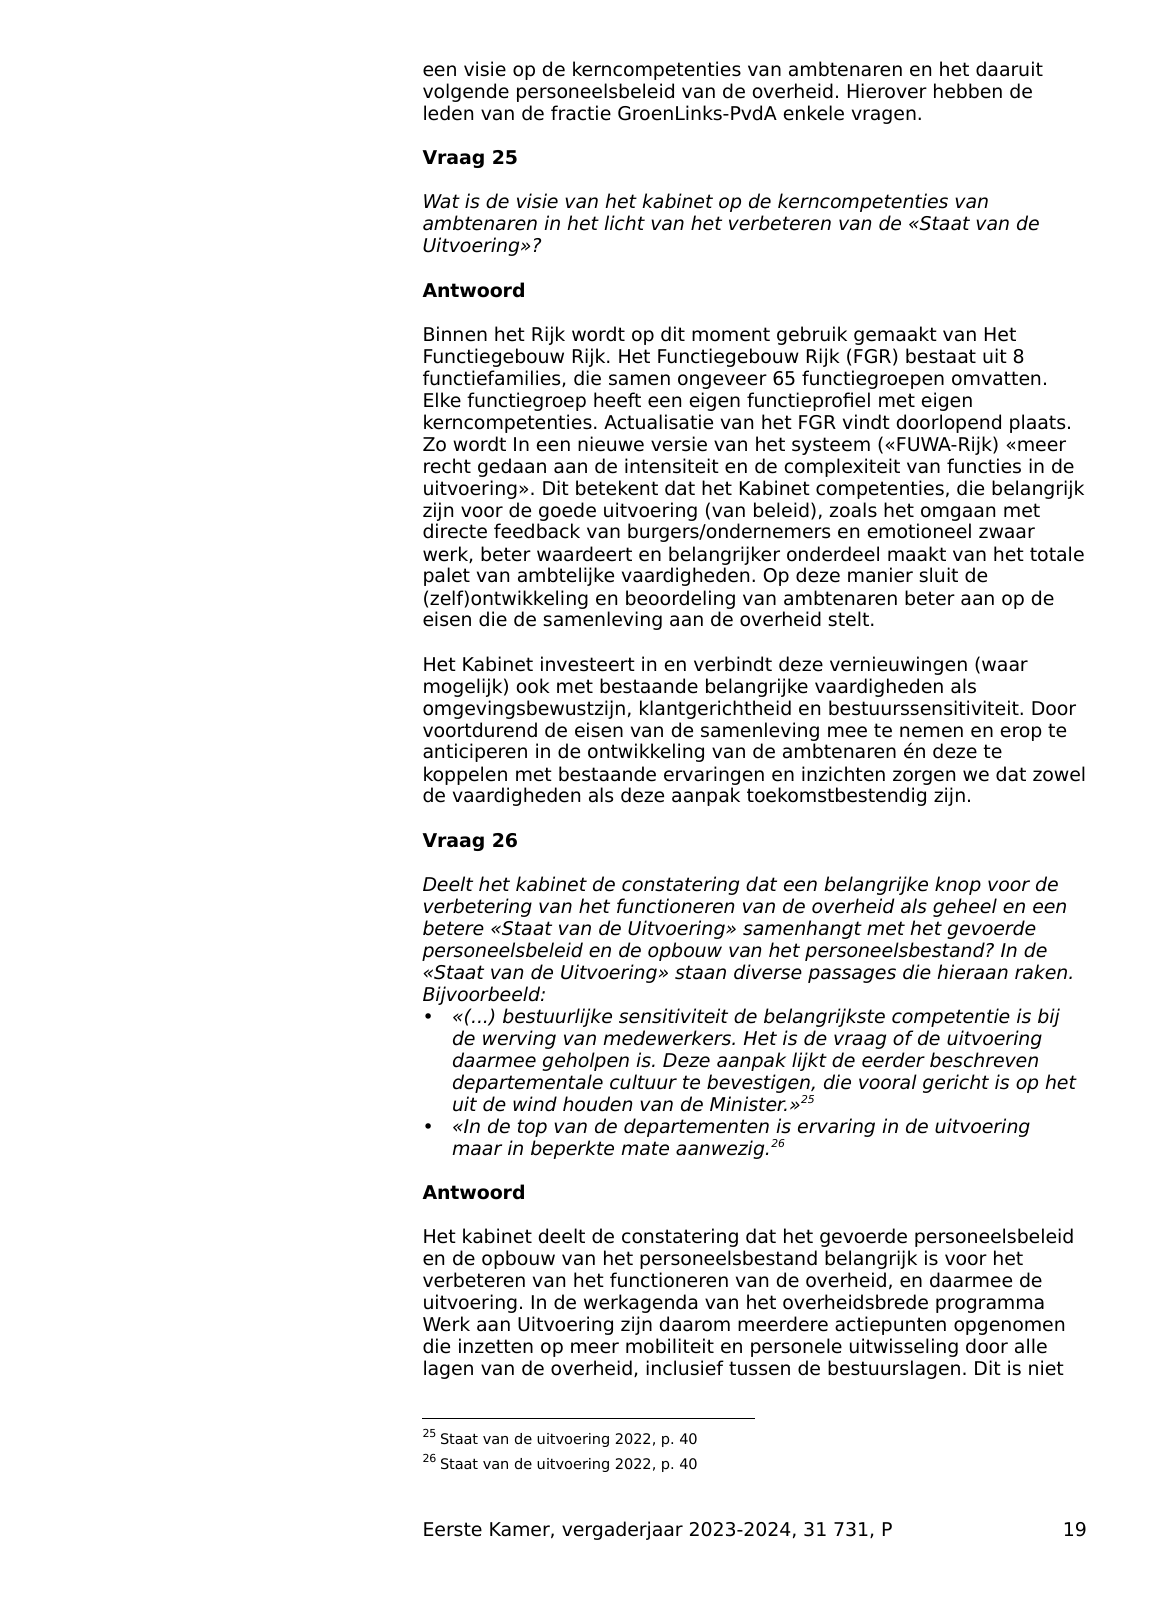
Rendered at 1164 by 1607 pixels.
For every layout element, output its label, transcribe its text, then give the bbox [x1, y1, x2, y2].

text Staat van de uitvoering 2022, p. 40 [422, 1427, 1087, 1449]
subtitle Vraag 26 [422, 829, 1087, 852]
text • «In de top van de departementen is ervaring in de uitvoering maar in beperkte mate aanwezig. [422, 1116, 1087, 1159]
text • «(...) bestuurlijke sensitiviteit de belangrijkste competentie is bij de werving van medewerkers. Het is de vraag of de uitvoering daarmee geholpen is. Deze aanpak lijkt de eerder beschreven departementale cultuur te bevestigen, die vooral gericht is op het uit de wind houden van de Minister.» [422, 1006, 1087, 1116]
subtitle Vraag 25 [422, 147, 1087, 169]
text Deelt het kabinet de constatering dat een belangrijke knop voor de verbetering van het functioneren van de overheid als geheel en een betere «Staat van de Uitvoering» samenhangt met het gevoerde personeelsbeleid en de opbouw van het personeelsbestand? In de «Staat van de Uitvoering» staan diverse passages die hieraan raken. Bijvoorbeeld: [422, 874, 1087, 1006]
text Het Kabinet investeert in en verbindt deze vernieuwingen (waar mogelijk) ook met bestaande belangrijke vaardigheden als omgevingsbewustzijn, klantgerichtheid en bestuurssensitiviteit. Door voortdurend de eisen van de samenleving mee te nemen en erop te anticiperen in de ontwikkeling van de ambtenaren én deze te koppelen met bestaande ervaringen en inzichten zorgen we dat zowel de vaardigheden als deze aanpak toekomstbestendig zijn. [422, 653, 1087, 807]
text Wat is de visie van het kabinet op de kerncompetenties van ambtenaren in het licht van het verbeteren van de «Staat van de Uitvoering»? [422, 191, 1087, 257]
text Het kabinet deelt de constatering dat het gevoerde personeelsbeleid en de opbouw van het personeelsbestand belangrijk is voor het verbeteren van het functioneren van de overheid, en daarmee de uitvoering. In de werkagenda van het overheidsbrede programma Werk aan Uitvoering zijn daarom meerdere actiepunten opgenomen die inzetten op meer mobiliteit en personele uitwisseling door alle lagen van de overheid, inclusief tussen de bestuurslagen. Dit is niet [422, 1226, 1087, 1380]
text Binnen het Rijk wordt op dit moment gebruik gemaakt van Het Functiegebouw Rijk. Het Functiegebouw Rijk (FGR) bestaat uit 8 functiefamilies, die samen ongeveer 65 functiegroepen omvatten. Elke functiegroep heeft een eigen functieprofiel met eigen kerncompetenties. Actualisatie van het FGR vindt doorlopend plaats. Zo wordt In een nieuwe versie van het systeem («FUWA-Rijk) «meer recht gedaan aan de intensiteit en de complexiteit van functies in de uitvoering». Dit betekent dat het Kabinet competenties, die belangrijk zijn voor de goede uitvoering (van beleid), zoals het omgaan met directe feedback van burgers/ondernemers en emotioneel zwaar werk, beter waardeert en belangrijker onderdeel maakt van het totale palet van ambtelijke vaardigheden. Op deze manier sluit de (zelf)ontwikkeling en beoordeling van ambtenaren beter aan op de eisen die de samenleving aan de overheid stelt. [422, 324, 1087, 631]
subtitle Antwoord [422, 1182, 1087, 1204]
text een visie op de kerncompetenties van ambtenaren en het daaruit volgende personeelsbeleid van de overheid. Hierover hebben de leden van de fractie GroenLinks-PvdA enkele vragen. [422, 59, 1087, 125]
subtitle Antwoord [422, 279, 1087, 301]
text Staat van de uitvoering 2022, p. 40 [422, 1452, 1087, 1474]
